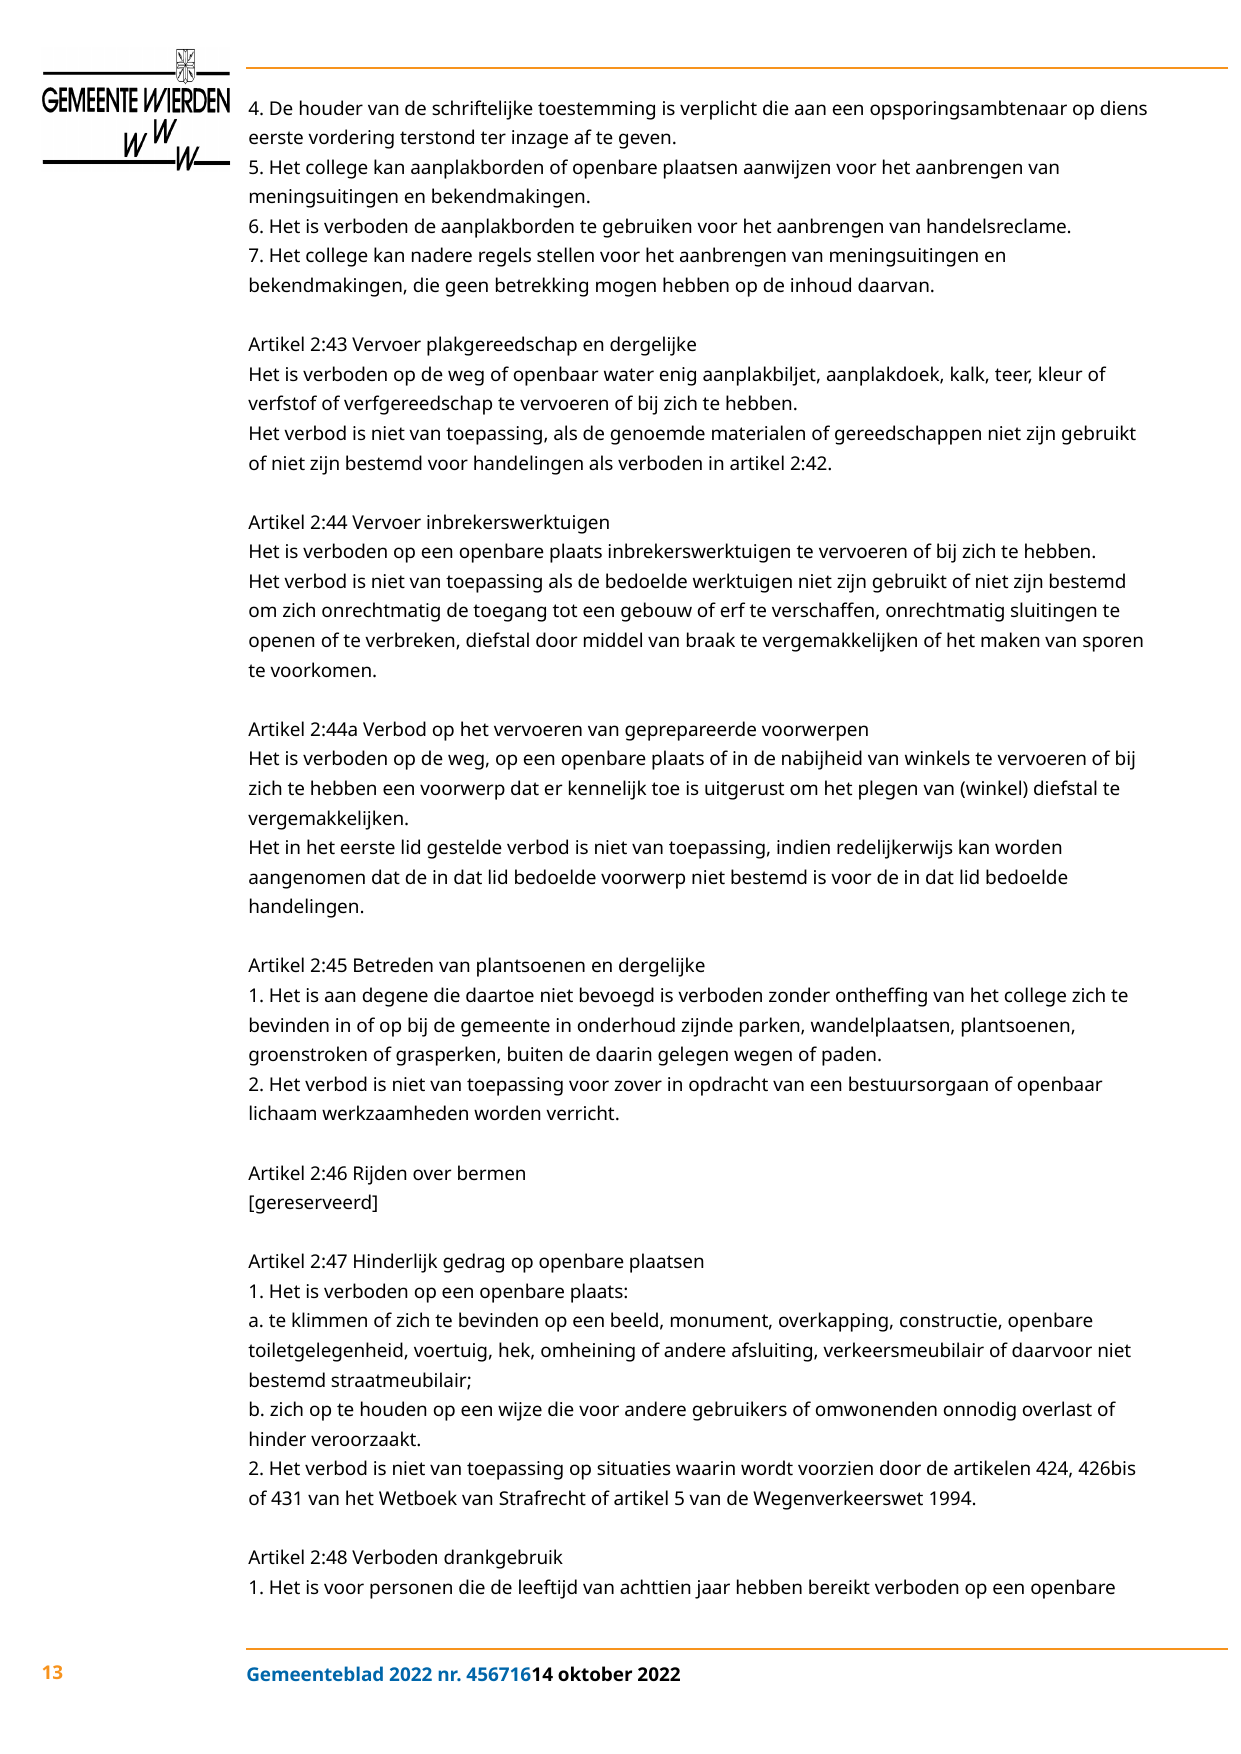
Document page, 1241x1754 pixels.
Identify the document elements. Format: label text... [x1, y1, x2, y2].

text Het verbod is niet van toepassing, als de genoemde materialen of gereedschappen niet zijn gebruikt of niet zijn bestemd voor handelingen als verboden in artikel 2:42. [248, 420, 1152, 476]
text 6. Het is verboden de aanplakborden te gebruiken voor het aanbrengen van handelsreclame. [248, 213, 1152, 239]
text Artikel 2:45 Betreden van plantsoenen en dergelijke [248, 953, 1152, 978]
text Artikel 2:46 Rijden over bermen [248, 1160, 1152, 1186]
text b. zich op te houden op een wijze die voor andere gebruikers of omwonenden onnodig overlast of hinder veroorzaakt. [248, 1396, 1152, 1452]
text 1. Het is aan degene die daartoe niet bevoegd is verboden zonder ontheffing van het college zich te bevinden in of op bij de gemeente in onderhoud zijnde parken, wandelplaatsen, plantsoenen, groenstroken of grasperken, buiten de daarin gelegen wegen of paden. [248, 982, 1152, 1067]
text 2. Het verbod is niet van toepassing voor zover in opdracht van een bestuursorgaan of openbaar lichaam werkzaamheden worden verricht. [248, 1071, 1152, 1126]
text Het is verboden op de weg of openbaar water enig aanplakbiljet, aanplakdoek, kalk, teer, kleur of verfstof of verfgereedschap te vervoeren of bij zich te hebben. [248, 361, 1152, 416]
text Artikel 2:47 Hinderlijk gedrag op openbare plaatsen [248, 1248, 1152, 1274]
text Het is verboden op de weg, op een openbare plaats of in de nabijheid van winkels te vervoeren of bij zich te hebben een voorwerp dat er kennelijk toe is uitgerust om het plegen van (winkel) diefstal te vergemakkelijken. [248, 746, 1152, 831]
text Artikel 2:48 Verboden drankgebruik [248, 1544, 1152, 1570]
text Artikel 2:44 Vervoer inbrekerswerktuigen [248, 509, 1152, 535]
text Het verbod is niet van toepassing als de bedoelde werktuigen niet zijn gebruikt of niet zijn bestemd om zich onrechtmatig de toegang tot een gebouw of erf te verschaffen, onrechtmatig sluitingen te openen of te verbreken, diefstal door middel van braak te vergemakkelijken of het maken van sporen te voorkomen. [248, 568, 1152, 683]
picture [41, 47, 231, 172]
text 2. Het verbod is niet van toepassing op situaties waarin wordt voorzien door de artikelen 424, 426bis of 431 van het Wetboek van Strafrecht of artikel 5 van de Wegenverkeerswet 1994. [248, 1456, 1152, 1511]
text 1. Het is verboden op een openbare plaats: [248, 1278, 1152, 1304]
text 5. Het college kan aanplakborden of openbare plaatsen aanwijzen voor het aanbrengen van meningsuitingen en bekendmakingen. [248, 154, 1152, 209]
text Het is verboden op een openbare plaats inbrekerswerktuigen te vervoeren of bij zich te hebben. [248, 538, 1152, 564]
text 7. Het college kan nadere regels stellen voor het aanbrengen van meningsuitingen en bekendmakingen, die geen betrekking mogen hebben op de inhoud daarvan. [248, 243, 1152, 298]
text a. te klimmen of zich te bevinden op een beeld, monument, overkapping, constructie, openbare toiletgelegenheid, voertuig, hek, omheining of andere afsluiting, verkeersmeubilair of daarvoor niet bestemd straatmeubilair; [248, 1308, 1152, 1393]
text Het in het eerste lid gestelde verbod is niet van toepassing, indien redelijkerwijs kan worden aangenomen dat de in dat lid bedoelde voorwerp niet bestemd is voor de in dat lid bedoelde handelingen. [248, 834, 1152, 919]
text Artikel 2:44a Verbod op het vervoeren van geprepareerde voorwerpen [248, 716, 1152, 742]
text 1. Het is voor personen die de leeftijd van achttien jaar hebben bereikt verboden op een openbare [248, 1574, 1152, 1600]
text Artikel 2:43 Vervoer plakgereedschap en dergelijke [248, 331, 1152, 357]
text 4. De houder van de schriftelijke toestemming is verplicht die aan een opsporingsambtenaar op diens eerste vordering terstond ter inzage af te geven. [248, 95, 1152, 150]
text [gereserveerd] [248, 1189, 1152, 1215]
